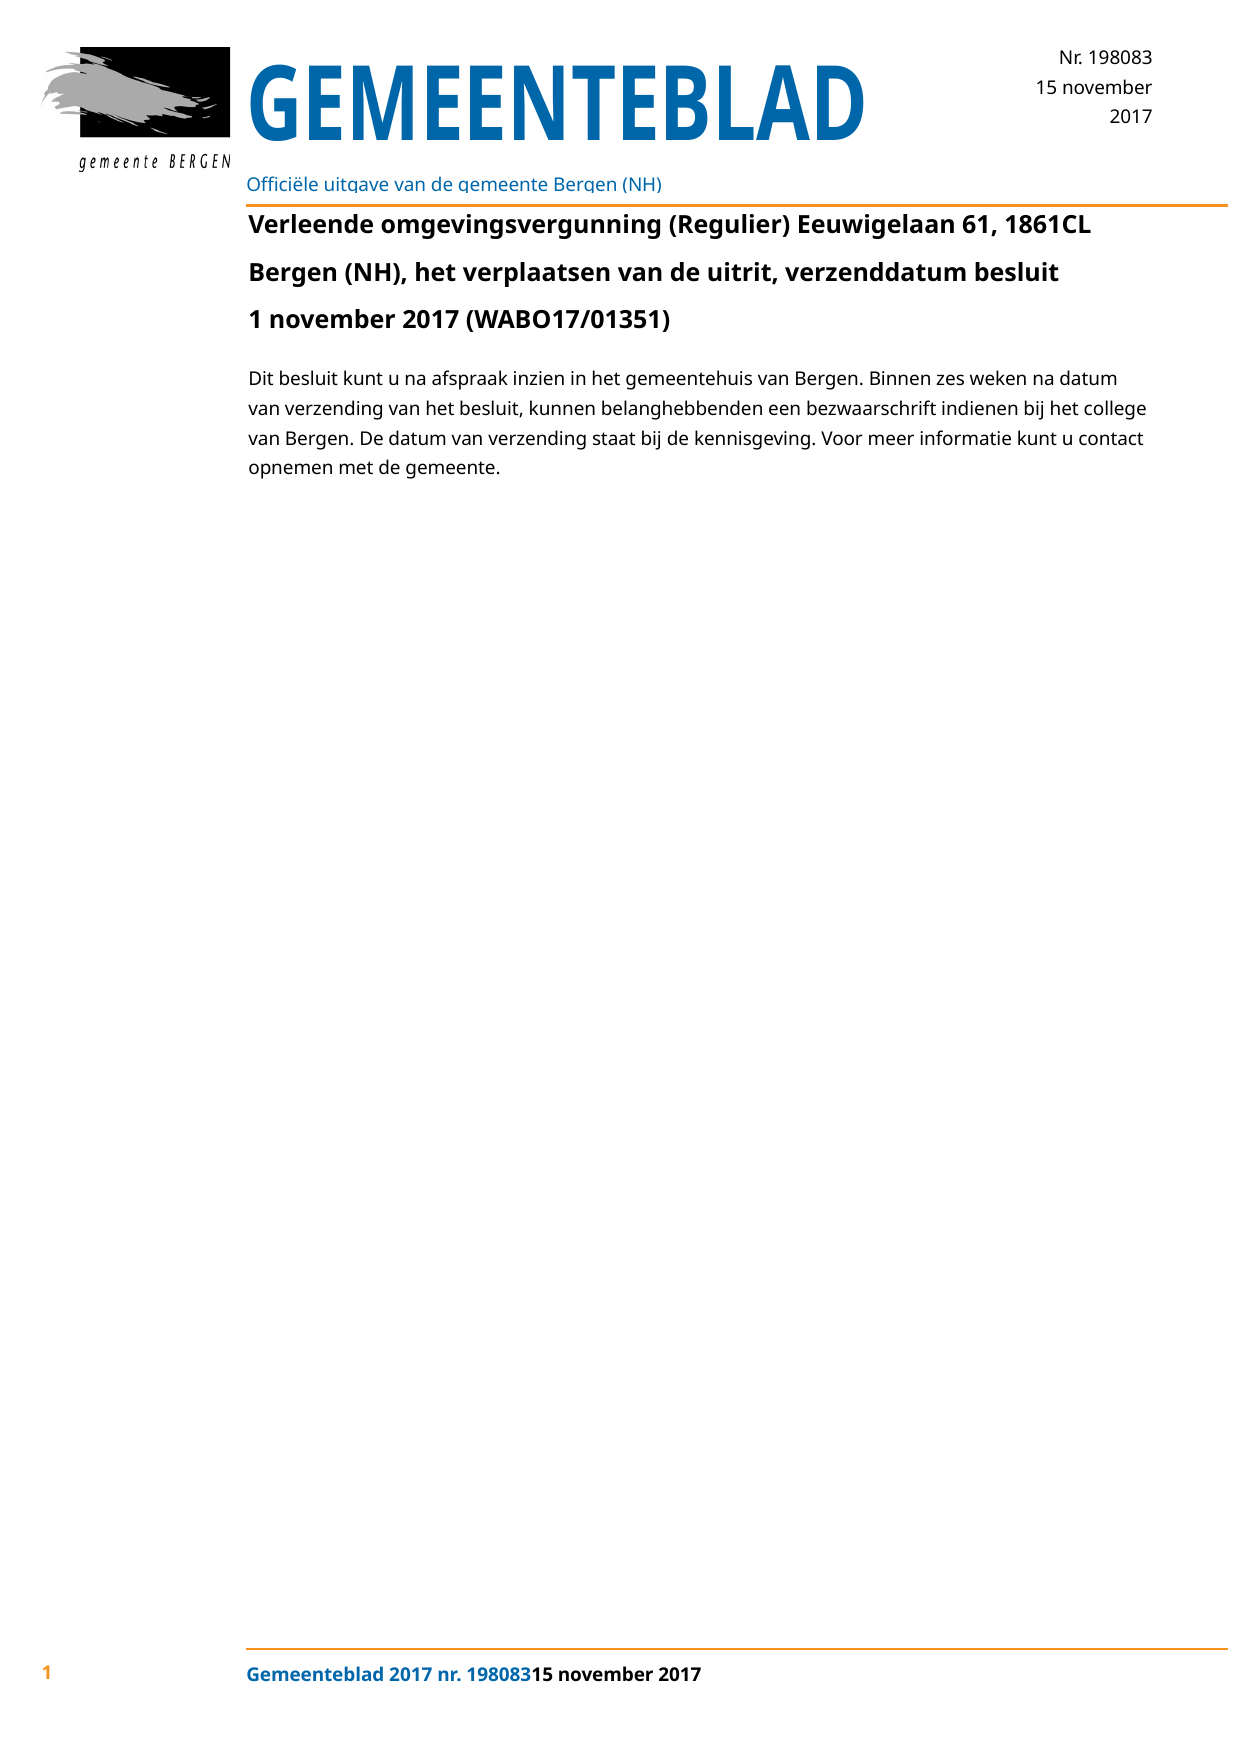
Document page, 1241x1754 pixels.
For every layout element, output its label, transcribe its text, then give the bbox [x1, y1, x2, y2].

picture [41, 47, 231, 172]
text Verleende omgevingsvergunning (Regulier) Eeuwigelaan 61, 1861CL Bergen (NH), het verplaatsen van de uitrit, verzenddatum besluit 1 november 2017 (WABO17/01351) [248, 207, 1152, 336]
text Dit besluit kunt u na afspraak inzien in het gemeentehuis van Bergen. Binnen zes weken na datum van verzending van het besluit, kunnen belanghebbenden een bezwaarschrift indienen bij het college van Bergen. De datum van verzending staat bij de kennisgeving. Voor meer informatie kunt u contact opnemen met de gemeente. [248, 366, 1152, 480]
